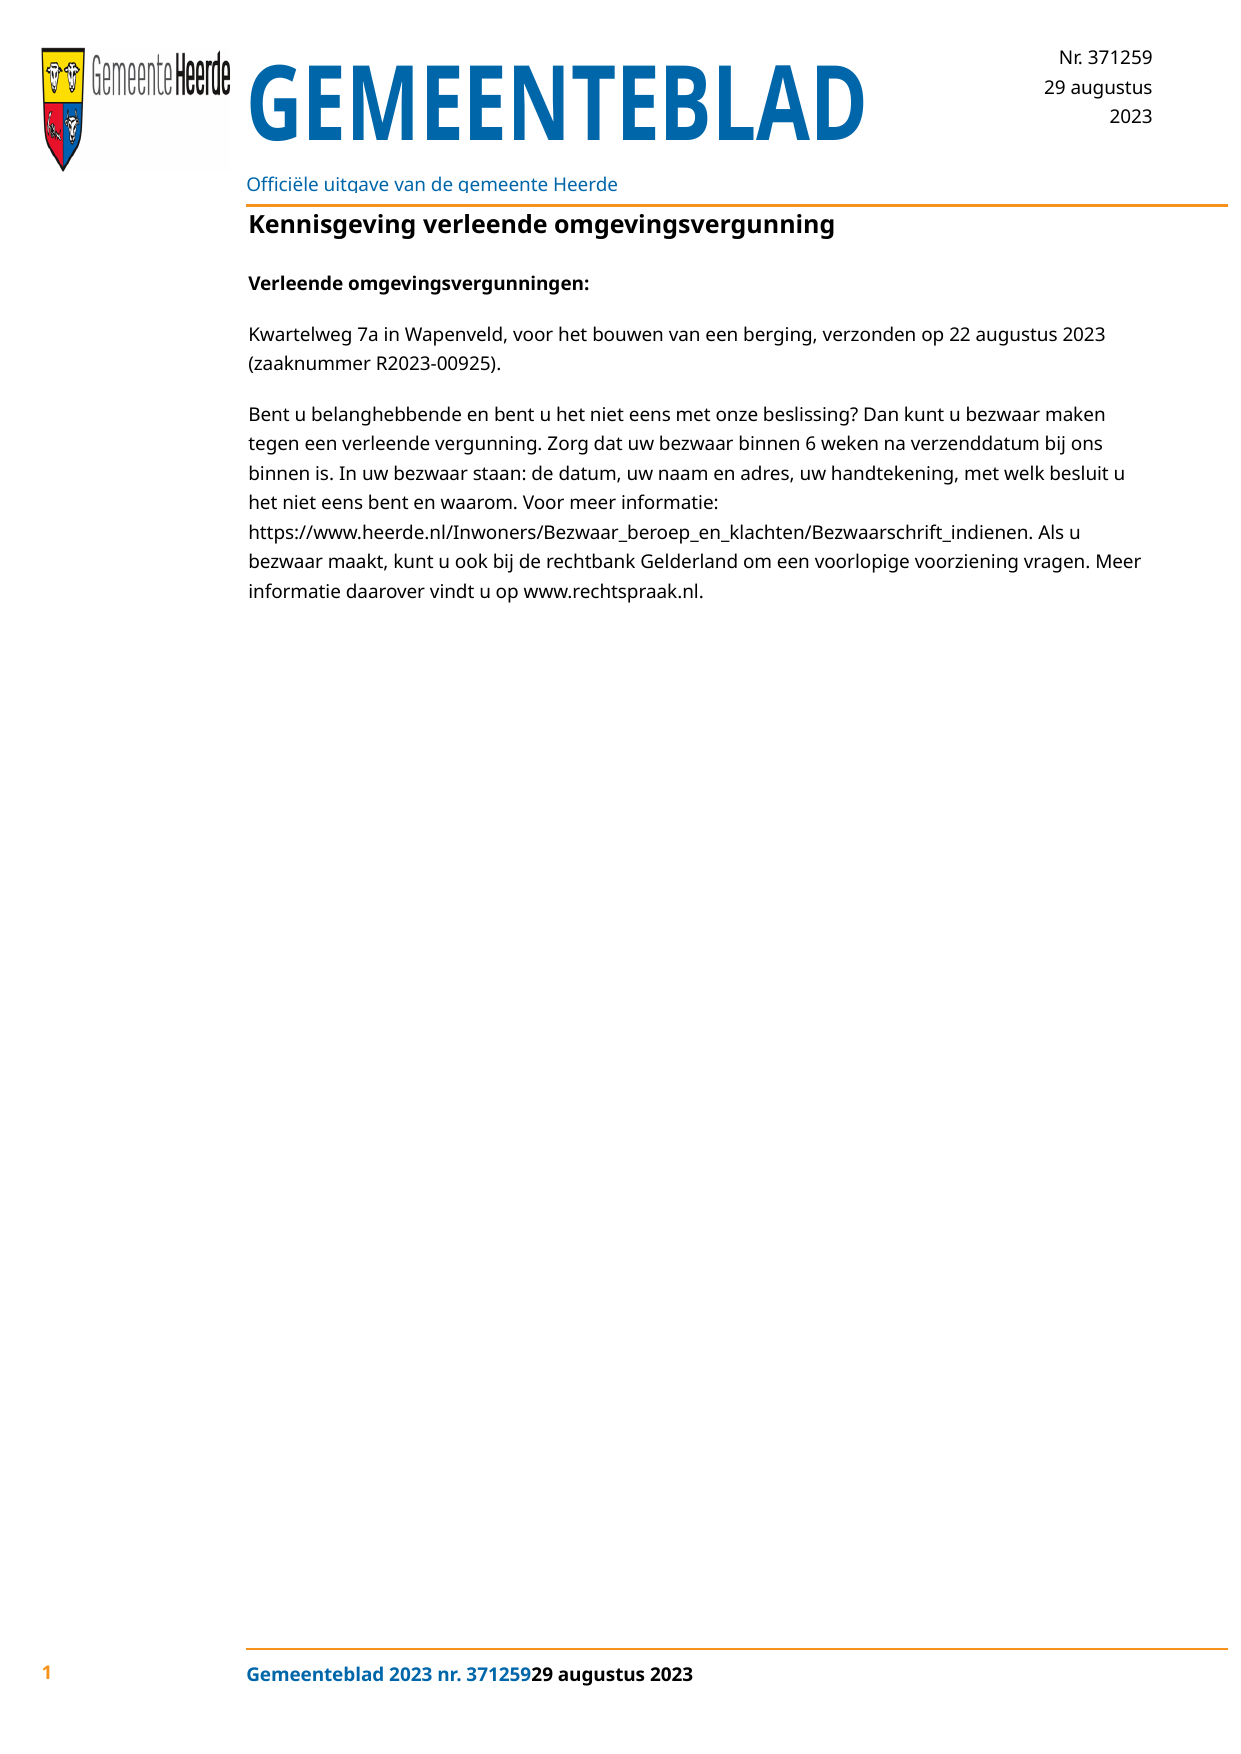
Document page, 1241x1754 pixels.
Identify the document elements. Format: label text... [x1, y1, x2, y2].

text Bent u belanghebbende en bent u het niet eens met onze beslissing? Dan kunt u bezwaar maken tegen een verleende vergunning. Zorg dat uw bezwaar binnen 6 weken na verzenddatum bij ons binnen is. In uw bezwaar staan: de datum, uw naam en adres, uw handtekening, met welk besluit u het niet eens bent en waarom. Voor meer informatie: https://www.heerde.nl/Inwoners/Bezwaar_beroep_en_klachten/Bezwaarschrift_indienen. Als u bezwaar maakt, kunt u ook bij de rechtbank Gelderland om een voorlopige voorziening vragen. Meer informatie daarover vindt u op www.rechtspraak.nl. [248, 401, 1152, 604]
text Verleende omgevingsvergunningen: [248, 270, 1152, 296]
picture [41, 47, 231, 172]
text Kennisgeving verleende omgevingsvergunning [248, 207, 1152, 241]
text Kwartelweg 7a in Wapenveld, voor het bouwen van een berging, verzonden op 22 augustus 2023 (zaaknummer R2023-00925). [248, 321, 1152, 376]
